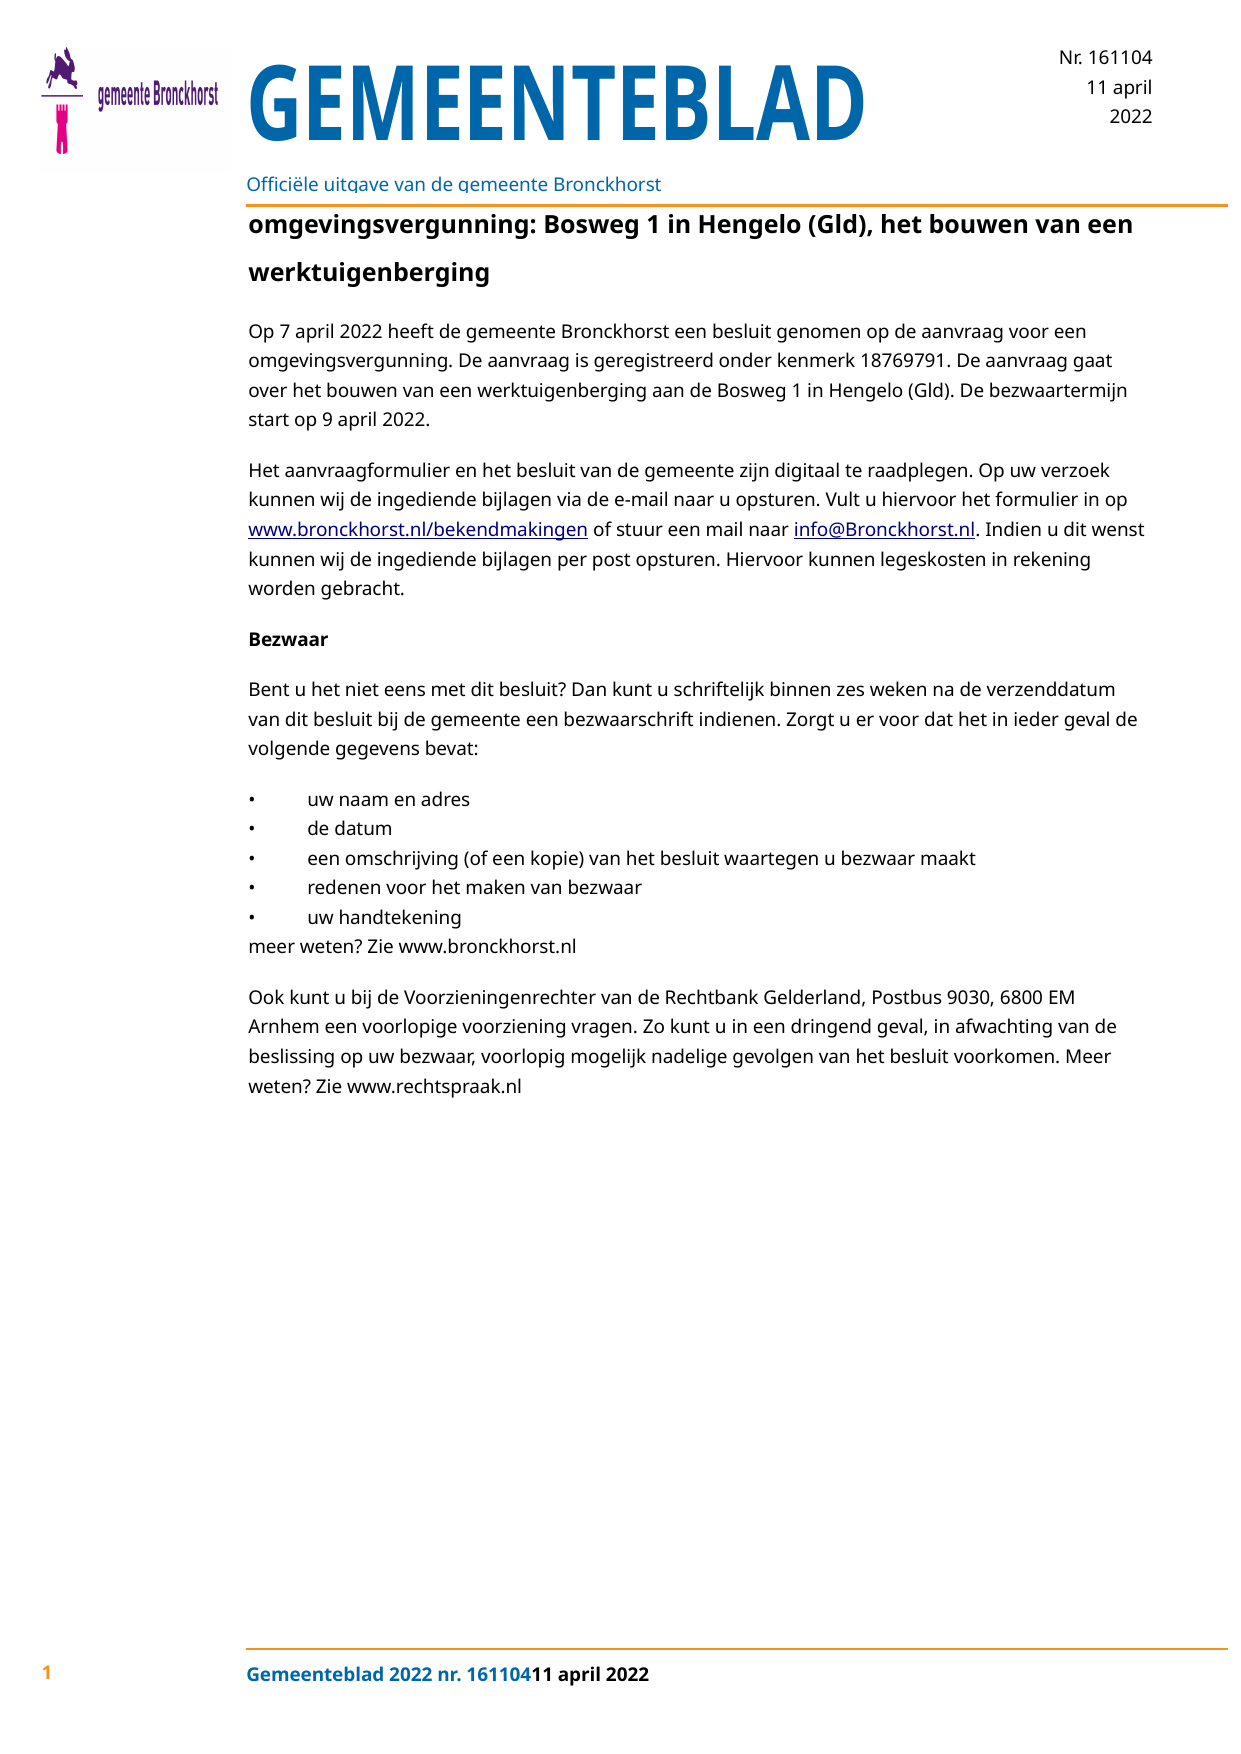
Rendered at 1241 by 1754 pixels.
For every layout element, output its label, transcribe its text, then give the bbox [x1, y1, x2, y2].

picture [41, 47, 231, 172]
list een omschrijving (of een kopie) van het besluit waartegen u bezwaar maakt [248, 845, 1152, 871]
text Bezwaar [248, 626, 1152, 652]
list uw naam en adres [248, 786, 1152, 812]
text Bent u het niet eens met dit besluit? Dan kunt u schriftelijk binnen zes weken na de verzenddatum van dit besluit bij de gemeente een bezwaarschrift indienen. Zorgt u er voor dat het in ieder geval de volgende gegevens bevat: [248, 676, 1152, 761]
text meer weten? Zie www.bronckhorst.nl [248, 934, 1152, 959]
text Ook kunt u bij de Voorzieningenrechter van de Rechtbank Gelderland, Postbus 9030, 6800 EM Arnhem een voorlopige voorziening vragen. Zo kunt u in een dringend geval, in afwachting van de beslissing op uw bezwaar, voorlopig mogelijk nadelige gevolgen van het besluit voorkomen. Meer weten? Zie www.rechtspraak.nl [248, 984, 1152, 1099]
text omgevingsvergunning: Bosweg 1 in Hengelo (Gld), het bouwen van een werktuigenberging [248, 207, 1152, 288]
list de datum [248, 815, 1152, 841]
list uw handtekening [248, 904, 1152, 930]
text Op 7 april 2022 heeft de gemeente Bronckhorst een besluit genomen op de aanvraag voor een omgevingsvergunning. De aanvraag is geregistreerd onder kenmerk 18769791. De aanvraag gaat over het bouwen van een werktuigenberging aan de Bosweg 1 in Hengelo (Gld). De bezwaartermijn start op 9 april 2022. [248, 318, 1152, 432]
text Het aanvraagformulier en het besluit van de gemeente zijn digitaal te raadplegen. Op uw verzoek kunnen wij de ingediende bijlagen via de e-mail naar u opsturen. Vult u hiervoor het formulier in op www.bronckhorst.nl/bekendmakingen of stuur een mail naar info@Bronckhorst.nl. Indien u dit wenst kunnen wij de ingediende bijlagen per post opsturen. Hiervoor kunnen legeskosten in rekening worden gebracht. [248, 457, 1152, 601]
list redenen voor het maken van bezwaar [248, 874, 1152, 900]
